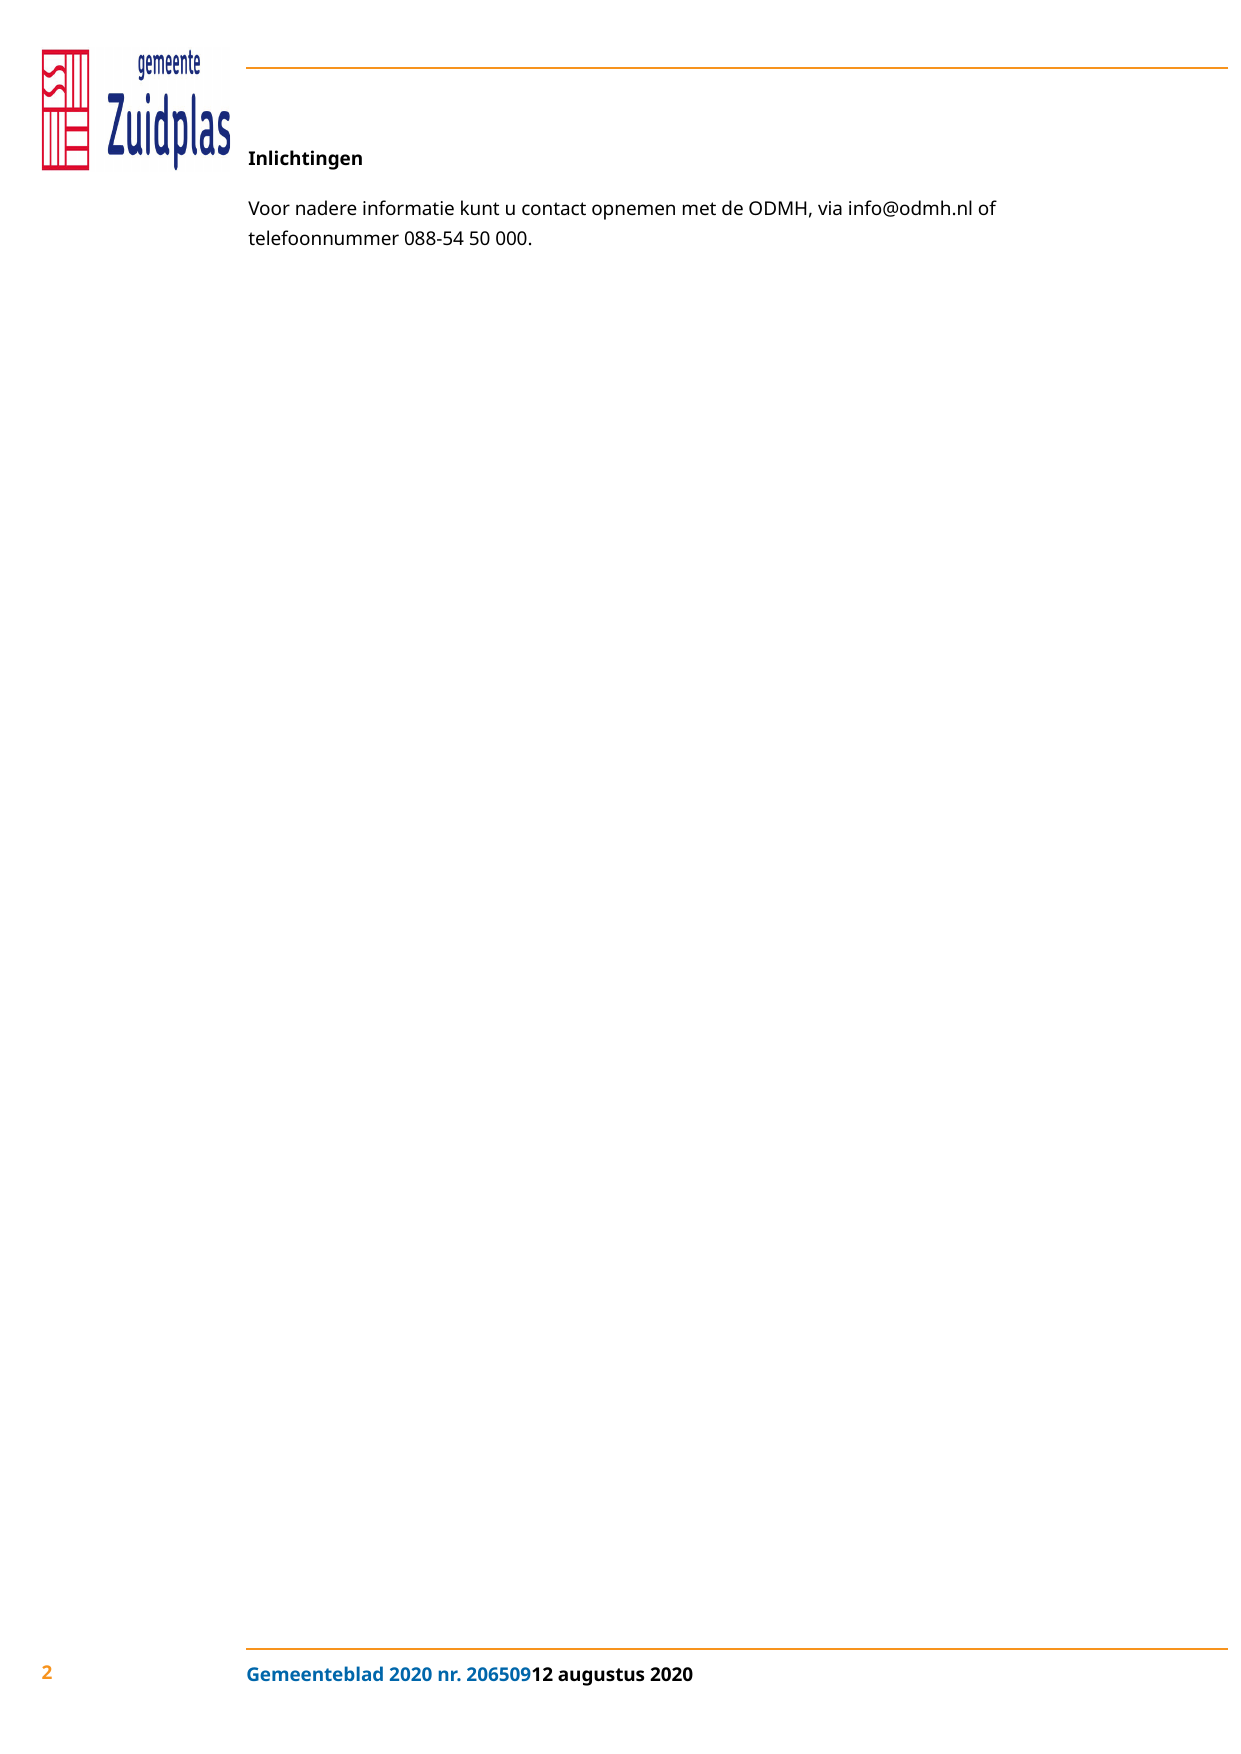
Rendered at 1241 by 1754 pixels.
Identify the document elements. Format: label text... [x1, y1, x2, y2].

text Inlichtingen [248, 145, 1152, 171]
picture [41, 47, 231, 172]
text Voor nadere informatie kunt u contact opnemen met de ODMH, via info@odmh.nl of telefoonnummer 088-54 50 000. [248, 196, 1152, 251]
